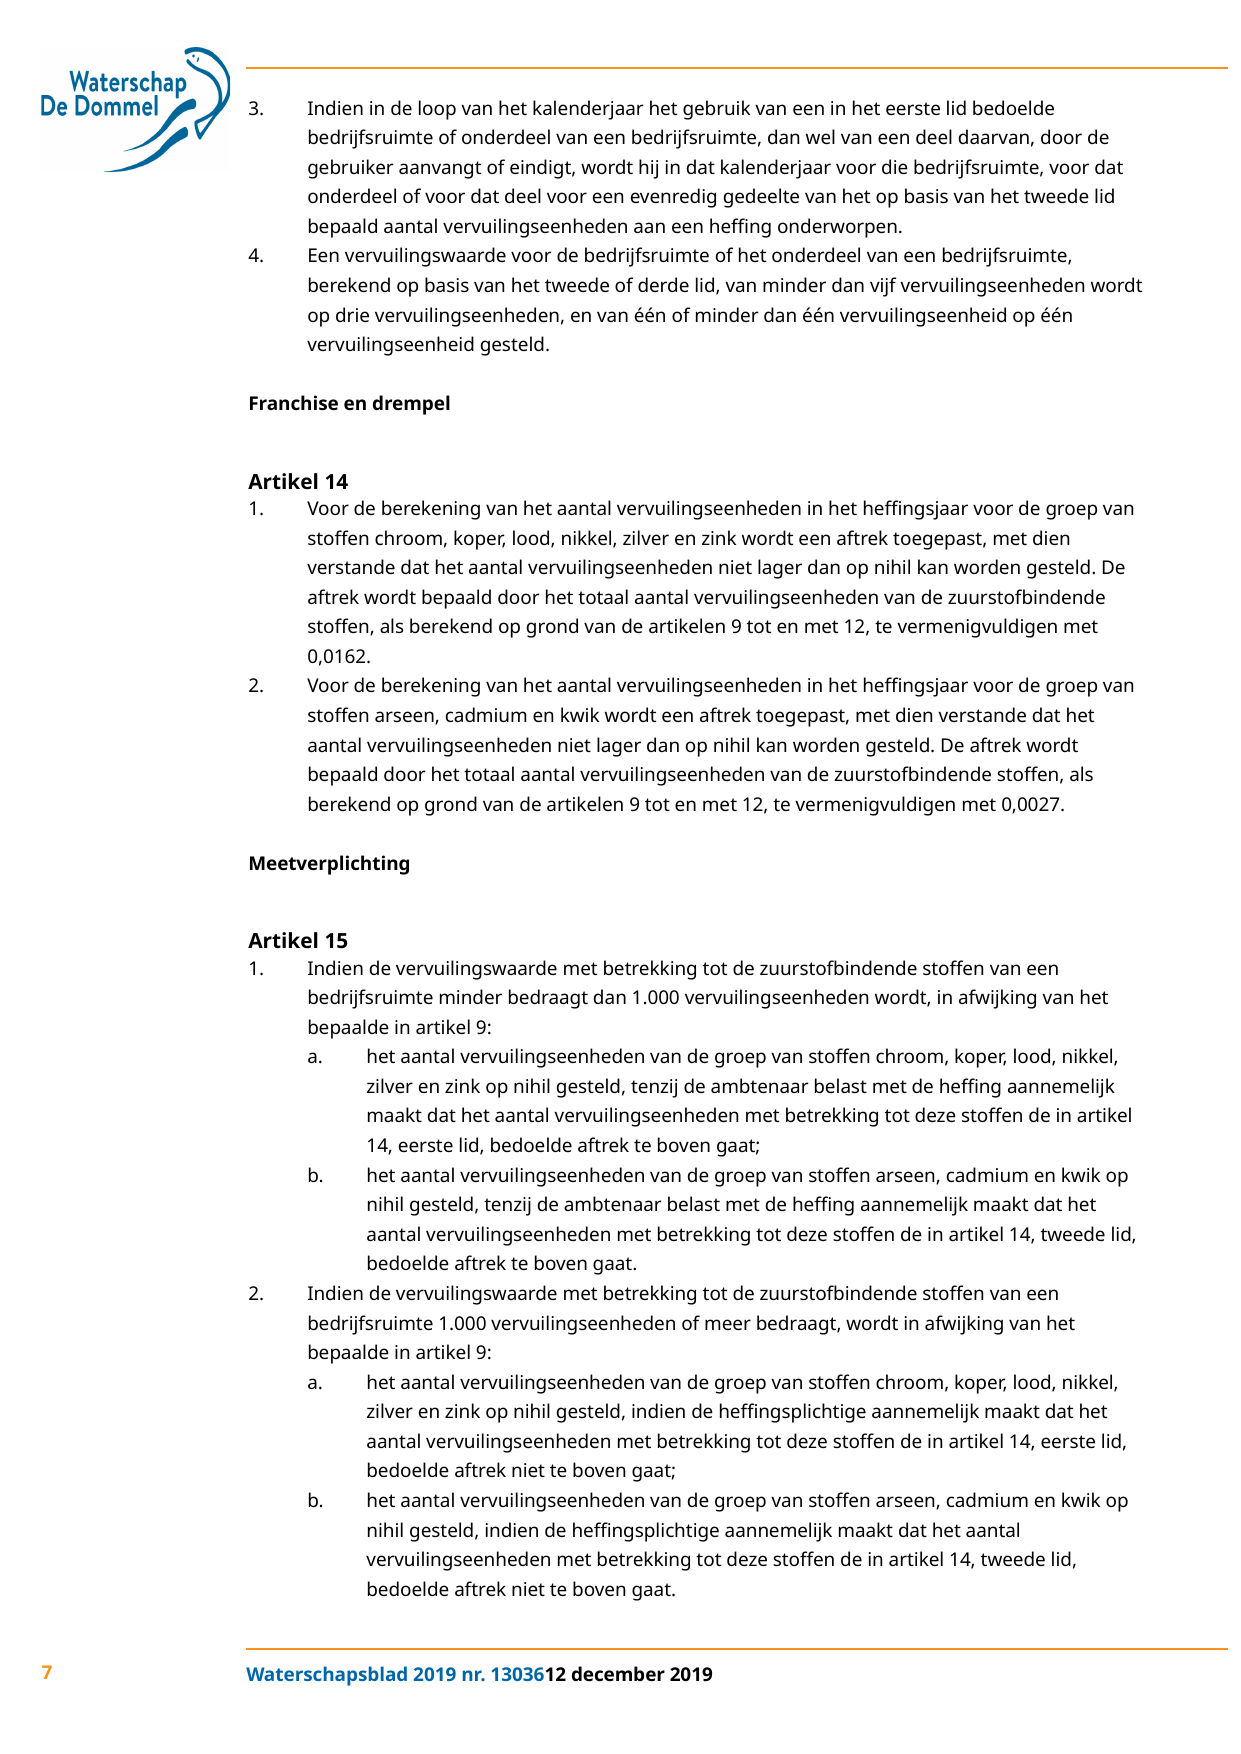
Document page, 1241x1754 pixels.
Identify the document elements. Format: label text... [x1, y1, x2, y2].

list het aantal vervuilingseenheden van de groep van stoffen chroom, koper, lood, nikkel, zilver en zink op nihil gesteld, tenzij de ambtenaar belast met de heffing aannemelijk maakt dat het aantal vervuilingseenheden met betrekking tot deze stoffen de in artikel 14, eerste lid, bedoelde aftrek te boven gaat; [307, 1043, 1152, 1158]
picture [45, 99, 51, 111]
list Voor de berekening van het aantal vervuilingseenheden in het heffingsjaar voor de groep van stoffen arseen, cadmium en kwik wordt een aftrek toegepast, met dien verstande dat het aantal vervuilingseenheden niet lager dan op nihil kan worden gesteld. De aftrek wordt bepaald door het totaal aantal vervuilingseenheden van de zuurstofbindende stoffen, als berekend op grond van de artikelen 9 tot en met 12, te vermenigvuldigen met 0,0027. [248, 673, 1152, 817]
list Indien in de loop van het kalenderjaar het gebruik van een in het eerste lid bedoelde bedrijfsruimte of onderdeel van een bedrijfsruimte, dan wel van een deel daarvan, door de gebruiker aanvangt of eindigt, wordt hij in dat kalenderjaar voor die bedrijfsruimte, voor dat onderdeel of voor dat deel voor een evenredig gedeelte van het op basis van het tweede lid bepaald aantal vervuilingseenheden aan een heffing onderworpen. [248, 95, 1152, 239]
list Indien de vervuilingswaarde met betrekking tot de zuurstofbindende stoffen van een bedrijfsruimte 1.000 vervuilingseenheden of meer bedraagt, wordt in afwijking van het bepaalde in artikel 9: [248, 1280, 1152, 1365]
text Artikel 15 [248, 926, 1152, 955]
picture [204, 47, 231, 76]
text Artikel 14 [248, 467, 1152, 495]
list het aantal vervuilingseenheden van de groep van stoffen arseen, cadmium en kwik op nihil gesteld, indien de heffingsplichtige aannemelijk maakt dat het aantal vervuilingseenheden met betrekking tot deze stoffen de in artikel 14, tweede lid, bedoelde aftrek niet te boven gaat. [307, 1487, 1152, 1602]
list het aantal vervuilingseenheden van de groep van stoffen arseen, cadmium en kwik op nihil gesteld, tenzij de ambtenaar belast met de heffing aannemelijk maakt dat het aantal vervuilingseenheden met betrekking tot deze stoffen de in artikel 14, tweede lid, bedoelde aftrek te boven gaat. [307, 1162, 1152, 1276]
list het aantal vervuilingseenheden van de groep van stoffen chroom, koper, lood, nikkel, zilver en zink op nihil gesteld, indien de heffingsplichtige aannemelijk maakt dat het aantal vervuilingseenheden met betrekking tot deze stoffen de in artikel 14, eerste lid, bedoelde aftrek niet te boven gaat; [307, 1369, 1152, 1483]
picture [198, 118, 210, 131]
list Voor de berekening van het aantal vervuilingseenheden in het heffingsjaar voor de groep van stoffen chroom, koper, lood, nikkel, zilver en zink wordt een aftrek toegepast, met dien verstande dat het aantal vervuilingseenheden niet lager dan op nihil kan worden gesteld. De aftrek wordt bepaald door het totaal aantal vervuilingseenheden van de zuurstofbindende stoffen, als berekend op grond van de artikelen 9 tot en met 12, te vermenigvuldigen met 0,0162. [248, 495, 1152, 669]
list Een vervuilingswaarde voor de bedrijfsruimte of het onderdeel van een bedrijfsruimte, berekend op basis van het tweede of derde lid, van minder dan vijf vervuilingseenheden wordt op drie vervuilingseenheden, en van één of minder dan één vervuilingseenheid op één vervuilingseenheid gesteld. [248, 243, 1152, 357]
list Indien de vervuilingswaarde met betrekking tot de zuurstofbindende stoffen van een bedrijfsruimte minder bedraagt dan 1.000 vervuilingseenheden wordt, in afwijking van het bepaalde in artikel 9: [248, 955, 1152, 1040]
picture [41, 47, 231, 172]
text Franchise en drempel [248, 391, 1152, 416]
text Meetverplichting [248, 850, 1152, 876]
